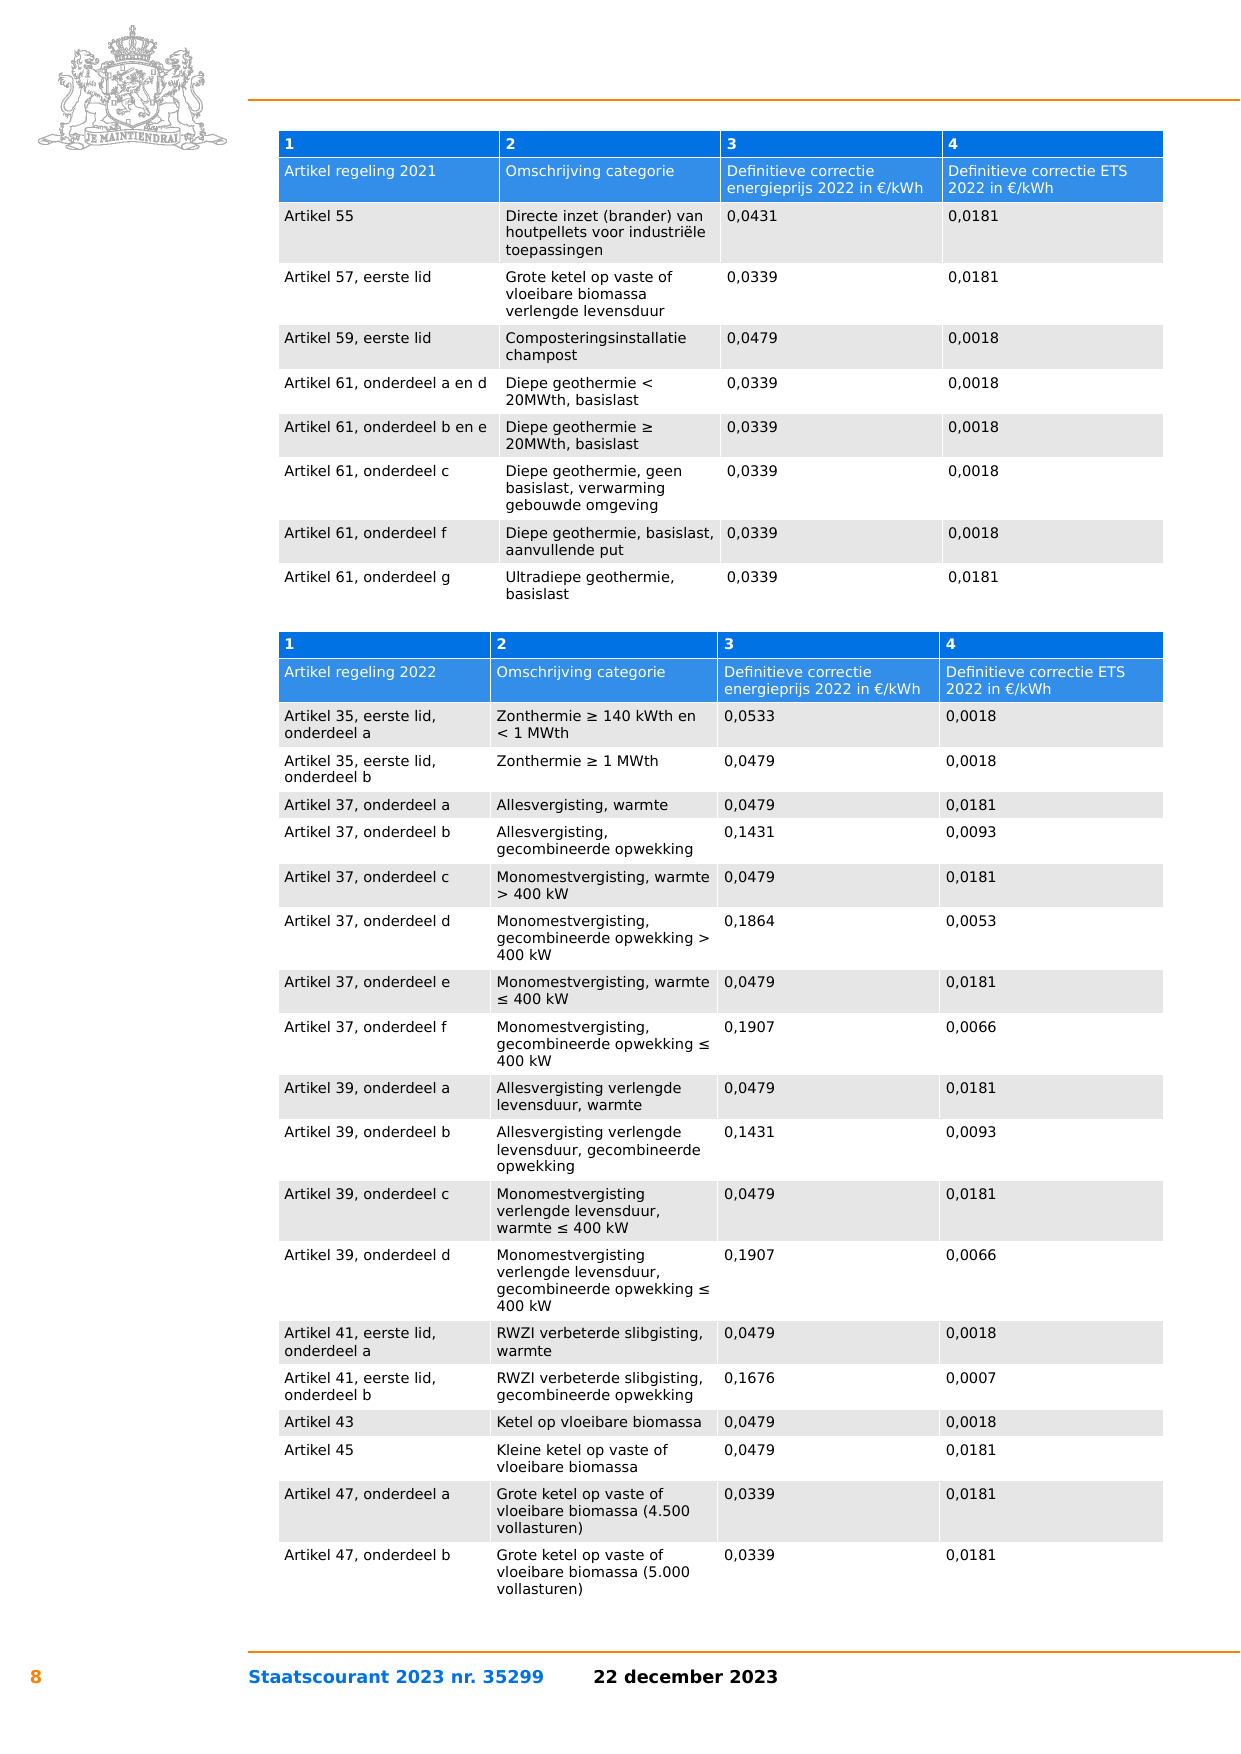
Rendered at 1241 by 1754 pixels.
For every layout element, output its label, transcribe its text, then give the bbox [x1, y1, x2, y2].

table_cell Artikel 61, onderdeel a en d [279, 370, 499, 413]
table_cell Omschrijving categorie [491, 659, 717, 702]
table_cell Definitieve correctie energieprijs 2022 in €/kWh [718, 659, 939, 702]
table_cell 0,0093 [940, 820, 1163, 863]
table_cell Definitieve correctie energieprijs 2022 in €/kWh [721, 158, 942, 202]
table_cell Zonthermie ≥ 140 kWth en < 1 MWth [491, 703, 717, 747]
table_cell 0,0339 [721, 564, 942, 608]
table_cell 0,0181 [940, 1075, 1163, 1119]
table_cell 0,0339 [718, 1481, 939, 1542]
table_cell 0,0181 [940, 864, 1163, 907]
table_cell 0,0007 [940, 1365, 1163, 1408]
table_cell Artikel 43 [279, 1410, 490, 1436]
table_cell 0,0181 [940, 970, 1163, 1013]
table_cell Artikel 61, onderdeel b en e [279, 414, 499, 457]
table_cell Artikel regeling 2021 [279, 158, 499, 202]
table_cell 0,1676 [718, 1365, 939, 1408]
table_cell 0,0018 [940, 1410, 1163, 1436]
table_cell Artikel 61, onderdeel f [279, 520, 499, 563]
table_cell Artikel 45 [279, 1437, 490, 1480]
table_cell 0,0181 [940, 1181, 1163, 1241]
table_cell Artikel 39, onderdeel a [279, 1075, 490, 1119]
table_cell Artikel 37, onderdeel f [279, 1014, 490, 1074]
table_cell 0,0339 [718, 1543, 939, 1603]
table_cell 0,0018 [943, 520, 1163, 563]
table_header 2 [491, 632, 717, 658]
table_cell 0,0339 [721, 264, 942, 324]
table_cell Artikel 59, eerste lid [279, 325, 499, 369]
table_cell 0,0066 [940, 1014, 1163, 1074]
table_cell 0,1907 [718, 1243, 939, 1320]
table_header 1 [279, 131, 499, 157]
table_cell 0,0018 [943, 370, 1163, 413]
table_cell 0,0066 [940, 1243, 1163, 1320]
table_cell Artikel 39, onderdeel d [279, 1243, 490, 1320]
table_cell 0,0431 [721, 203, 942, 263]
table_cell 0,0181 [943, 203, 1163, 263]
table_cell Kleine ketel op vaste of vloeibare biomassa [491, 1437, 717, 1480]
table_cell Directe inzet (brander) van houtpellets voor industriële toepassingen [500, 203, 720, 263]
table_cell Artikel 39, onderdeel c [279, 1181, 490, 1241]
table_cell Monomestvergisting, warmte > 400 kW [491, 864, 717, 907]
table_cell Diepe geothermie < 20MWth, basislast [500, 370, 720, 413]
table_cell 0,0479 [718, 1181, 939, 1241]
table_cell Ultradiepe geothermie, basislast [500, 564, 720, 608]
table_cell Artikel 35, eerste lid, onderdeel b [279, 748, 490, 791]
table_cell 0,0093 [940, 1120, 1163, 1180]
table_cell Artikel 55 [279, 203, 499, 263]
table_cell Artikel 61, onderdeel c [279, 459, 499, 519]
table_cell 0,0181 [940, 1437, 1163, 1480]
table_cell Artikel 35, eerste lid, onderdeel a [279, 703, 490, 747]
table_cell 0,0339 [721, 520, 942, 563]
table_cell 0,0181 [940, 1481, 1163, 1542]
table_cell Zonthermie ≥ 1 MWth [491, 748, 717, 791]
table_cell RWZI verbeterde slibgisting, gecombineerde opwekking [491, 1365, 717, 1408]
table_cell 0,0018 [940, 703, 1163, 747]
table_cell Artikel 39, onderdeel b [279, 1120, 490, 1180]
table_cell 0,0479 [718, 1075, 939, 1119]
table_cell 0,0181 [940, 792, 1163, 818]
table_cell 0,1907 [718, 1014, 939, 1074]
table_cell 0,0018 [940, 748, 1163, 791]
table_cell Artikel 61, onderdeel g [279, 564, 499, 608]
table_cell 0,0479 [718, 864, 939, 907]
table_cell Artikel regeling 2022 [279, 659, 490, 702]
table_cell RWZI verbeterde slibgisting, warmte [491, 1321, 717, 1364]
table_cell Artikel 41, eerste lid, onderdeel b [279, 1365, 490, 1408]
table_cell Diepe geothermie ≥ 20MWth, basislast [500, 414, 720, 457]
table_cell Artikel 37, onderdeel a [279, 792, 490, 818]
table_header 3 [718, 632, 939, 658]
table_cell 0,0053 [940, 908, 1163, 968]
table_cell Artikel 37, onderdeel b [279, 820, 490, 863]
table_header 4 [943, 131, 1163, 157]
table_cell 0,0479 [718, 1437, 939, 1480]
table_cell Monomestvergisting, gecombineerde opwekking ≤ 400 kW [491, 1014, 717, 1074]
table_cell 0,0018 [943, 459, 1163, 519]
table_cell Allesvergisting verlengde levensduur, warmte [491, 1075, 717, 1119]
table_cell 0,0181 [943, 564, 1163, 608]
table_cell 0,0479 [718, 792, 939, 818]
table_cell 0,0479 [718, 970, 939, 1013]
table_cell 0,1864 [718, 908, 939, 968]
table_cell 0,0479 [718, 748, 939, 791]
table_cell 0,1431 [718, 820, 939, 863]
table_cell Ketel op vloeibare biomassa [491, 1410, 717, 1436]
table_cell Grote ketel op vaste of vloeibare biomassa (4.500 vollasturen) [491, 1481, 717, 1542]
table_cell Monomestvergisting verlengde levensduur, warmte ≤ 400 kW [491, 1181, 717, 1241]
table_cell 0,0339 [721, 370, 942, 413]
table_header 4 [940, 632, 1163, 658]
table_cell Monomestvergisting, warmte ≤ 400 kW [491, 970, 717, 1013]
table_cell Diepe geothermie, basislast, aanvullende put [500, 520, 720, 563]
table_cell 0,0018 [943, 325, 1163, 369]
table_cell Grote ketel op vaste of vloeibare biomassa (5.000 vollasturen) [491, 1543, 717, 1603]
table_cell 0,0181 [940, 1543, 1163, 1603]
table_cell 0,0181 [943, 264, 1163, 324]
table_cell 0,0018 [943, 414, 1163, 457]
table_cell Artikel 41, eerste lid, onderdeel a [279, 1321, 490, 1364]
table_cell Artikel 37, onderdeel e [279, 970, 490, 1013]
table_cell Grote ketel op vaste of vloeibare biomassa verlengde levensduur [500, 264, 720, 324]
picture [38, 25, 227, 150]
table_cell Allesvergisting, gecombineerde opwekking [491, 820, 717, 863]
table_header 1 [279, 632, 490, 658]
table_cell Artikel 37, onderdeel c [279, 864, 490, 907]
table_cell Definitieve correctie ETS 2022 in €/kWh [943, 158, 1163, 202]
table_cell Composteringsinstallatie champost [500, 325, 720, 369]
table_cell 0,0479 [718, 1321, 939, 1364]
table_header 3 [721, 131, 942, 157]
table_cell Definitieve correctie ETS 2022 in €/kWh [940, 659, 1163, 702]
table_cell 0,0479 [718, 1410, 939, 1436]
table_cell Diepe geothermie, geen basislast, verwarming gebouwde omgeving [500, 459, 720, 519]
table_cell 0,1431 [718, 1120, 939, 1180]
table_cell 0,0018 [940, 1321, 1163, 1364]
table_cell Artikel 57, eerste lid [279, 264, 499, 324]
table_cell Artikel 37, onderdeel d [279, 908, 490, 968]
table_cell 0,0339 [721, 414, 942, 457]
table_cell 0,0339 [721, 459, 942, 519]
table_cell Artikel 47, onderdeel a [279, 1481, 490, 1542]
table_cell 0,0533 [718, 703, 939, 747]
table_cell Monomestvergisting verlengde levensduur, gecombineerde opwekking ≤ 400 kW [491, 1243, 717, 1320]
table_cell Artikel 47, onderdeel b [279, 1543, 490, 1603]
table_cell Omschrijving categorie [500, 158, 720, 202]
table_cell 0,0479 [721, 325, 942, 369]
table_cell Allesvergisting verlengde levensduur, gecombineerde opwekking [491, 1120, 717, 1180]
table_cell Monomestvergisting, gecombineerde opwekking > 400 kW [491, 908, 717, 968]
table_header 2 [500, 131, 720, 157]
table_cell Allesvergisting, warmte [491, 792, 717, 818]
